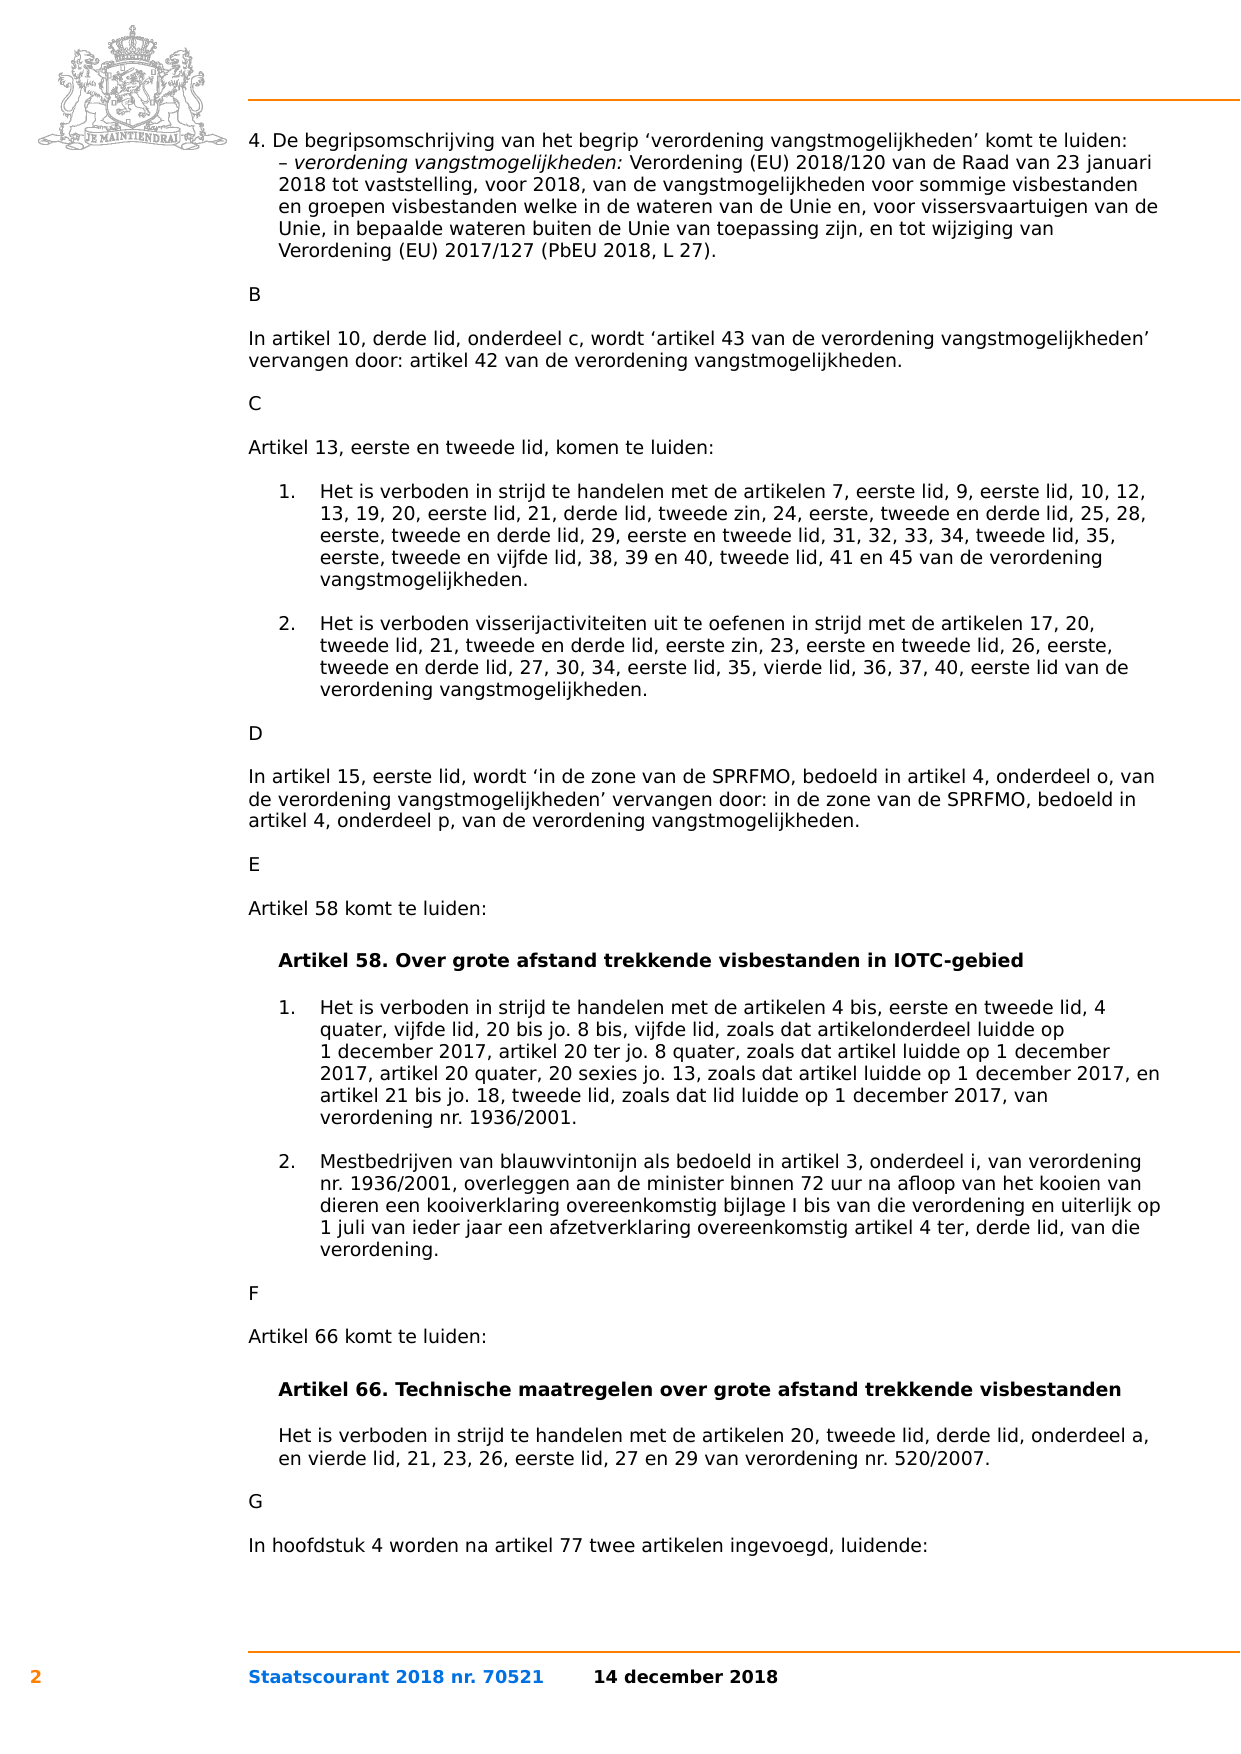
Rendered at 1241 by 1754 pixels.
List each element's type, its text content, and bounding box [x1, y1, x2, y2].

text In artikel 15, eerste lid, wordt ‘in de zone van de SPRFMO, bedoeld in artikel 4, onderdeel o, van de verordening vangstmogelijkheden’ vervangen door: in de zone van de SPRFMO, bedoeld in artikel 4, onderdeel p, van de verordening vangstmogelijkheden. [248, 766, 1163, 832]
text G [248, 1491, 1163, 1513]
text Artikel 58 komt te luiden: [248, 898, 1163, 920]
text Het is verboden in strijd te handelen met de artikelen 20, tweede lid, derde lid, onderdeel a, en vierde lid, 21, 23, 26, eerste lid, 27 en 29 van verordening nr. 520/2007. [278, 1425, 1163, 1469]
text 1. Het is verboden in strijd te handelen met de artikelen 7, eerste lid, 9, eerste lid, 10, 12, 13, 19, 20, eerste lid, 21, derde lid, tweede zin, 24, eerste, tweede en derde lid, 25, 28, eerste, tweede en derde lid, 29, eerste en tweede lid, 31, 32, 33, 34, tweede lid, 35, eerste, tweede en vijfde lid, 38, 39 en 40, tweede lid, 41 en 45 van de verordening vangstmogelijkheden. [278, 481, 1163, 591]
picture [38, 25, 227, 150]
text 2. Het is verboden visserijactiviteiten uit te oefenen in strijd met de artikelen 17, 20, tweede lid, 21, tweede en derde lid, eerste zin, 23, eerste en tweede lid, 26, eerste, tweede en derde lid, 27, 30, 34, eerste lid, 35, vierde lid, 36, 37, 40, eerste lid van de verordening vangstmogelijkheden. [278, 613, 1163, 701]
text 1. Het is verboden in strijd te handelen met de artikelen 4 bis, eerste en tweede lid, 4 quater, vijfde lid, 20 bis jo. 8 bis, vijfde lid, zoals dat artikelonderdeel luidde op 1 december 2017, artikel 20 ter jo. 8 quater, zoals dat artikel luidde op 1 december 2017, artikel 20 quater, 20 sexies jo. 13, zoals dat artikel luidde op 1 december 2017, en artikel 21 bis jo. 18, tweede lid, zoals dat lid luidde op 1 december 2017, van verordening nr. 1936/2001. [278, 997, 1163, 1129]
text – verordening vangstmogelijkheden: Verordening (EU) 2018/120 van de Raad van 23 januari 2018 tot vaststelling, voor 2018, van de vangstmogelijkheden voor sommige visbestanden en groepen visbestanden welke in de wateren van de Unie en, voor vissersvaartuigen van de Unie, in bepaalde wateren buiten de Unie van toepassing zijn, en tot wijziging van Verordening (EU) 2017/127 (PbEU 2018, L 27). [278, 152, 1163, 262]
text F [248, 1283, 1163, 1304]
subtitle Artikel 66. Technische maatregelen over grote afstand trekkende visbestanden [278, 1378, 1163, 1400]
text 2. Mestbedrijven van blauwvintonijn als bedoeld in artikel 3, onderdeel i, van verordening nr. 1936/2001, overleggen aan de minister binnen 72 uur na afloop van het kooien van dieren een kooiverklaring overeenkomstig bijlage I bis van die verordening en uiterlijk op 1 juli van ieder jaar een afzetverklaring overeenkomstig artikel 4 ter, derde lid, van die verordening. [278, 1151, 1163, 1261]
text C [248, 393, 1163, 415]
text 4. De begripsomschrijving van het begrip ‘verordening vangstmogelijkheden’ komt te luiden: [248, 130, 1163, 152]
text Artikel 13, eerste en tweede lid, komen te luiden: [248, 437, 1163, 459]
subtitle Artikel 58. Over grote afstand trekkende visbestanden in IOTC-gebied [278, 950, 1163, 972]
text E [248, 854, 1163, 876]
text In hoofdstuk 4 worden na artikel 77 twee artikelen ingevoegd, luidende: [248, 1535, 1163, 1557]
text In artikel 10, derde lid, onderdeel c, wordt ‘artikel 43 van de verordening vangstmogelijkheden’ vervangen door: artikel 42 van de verordening vangstmogelijkheden. [248, 327, 1163, 371]
text Artikel 66 komt te luiden: [248, 1326, 1163, 1348]
text B [248, 284, 1163, 306]
text D [248, 723, 1163, 744]
